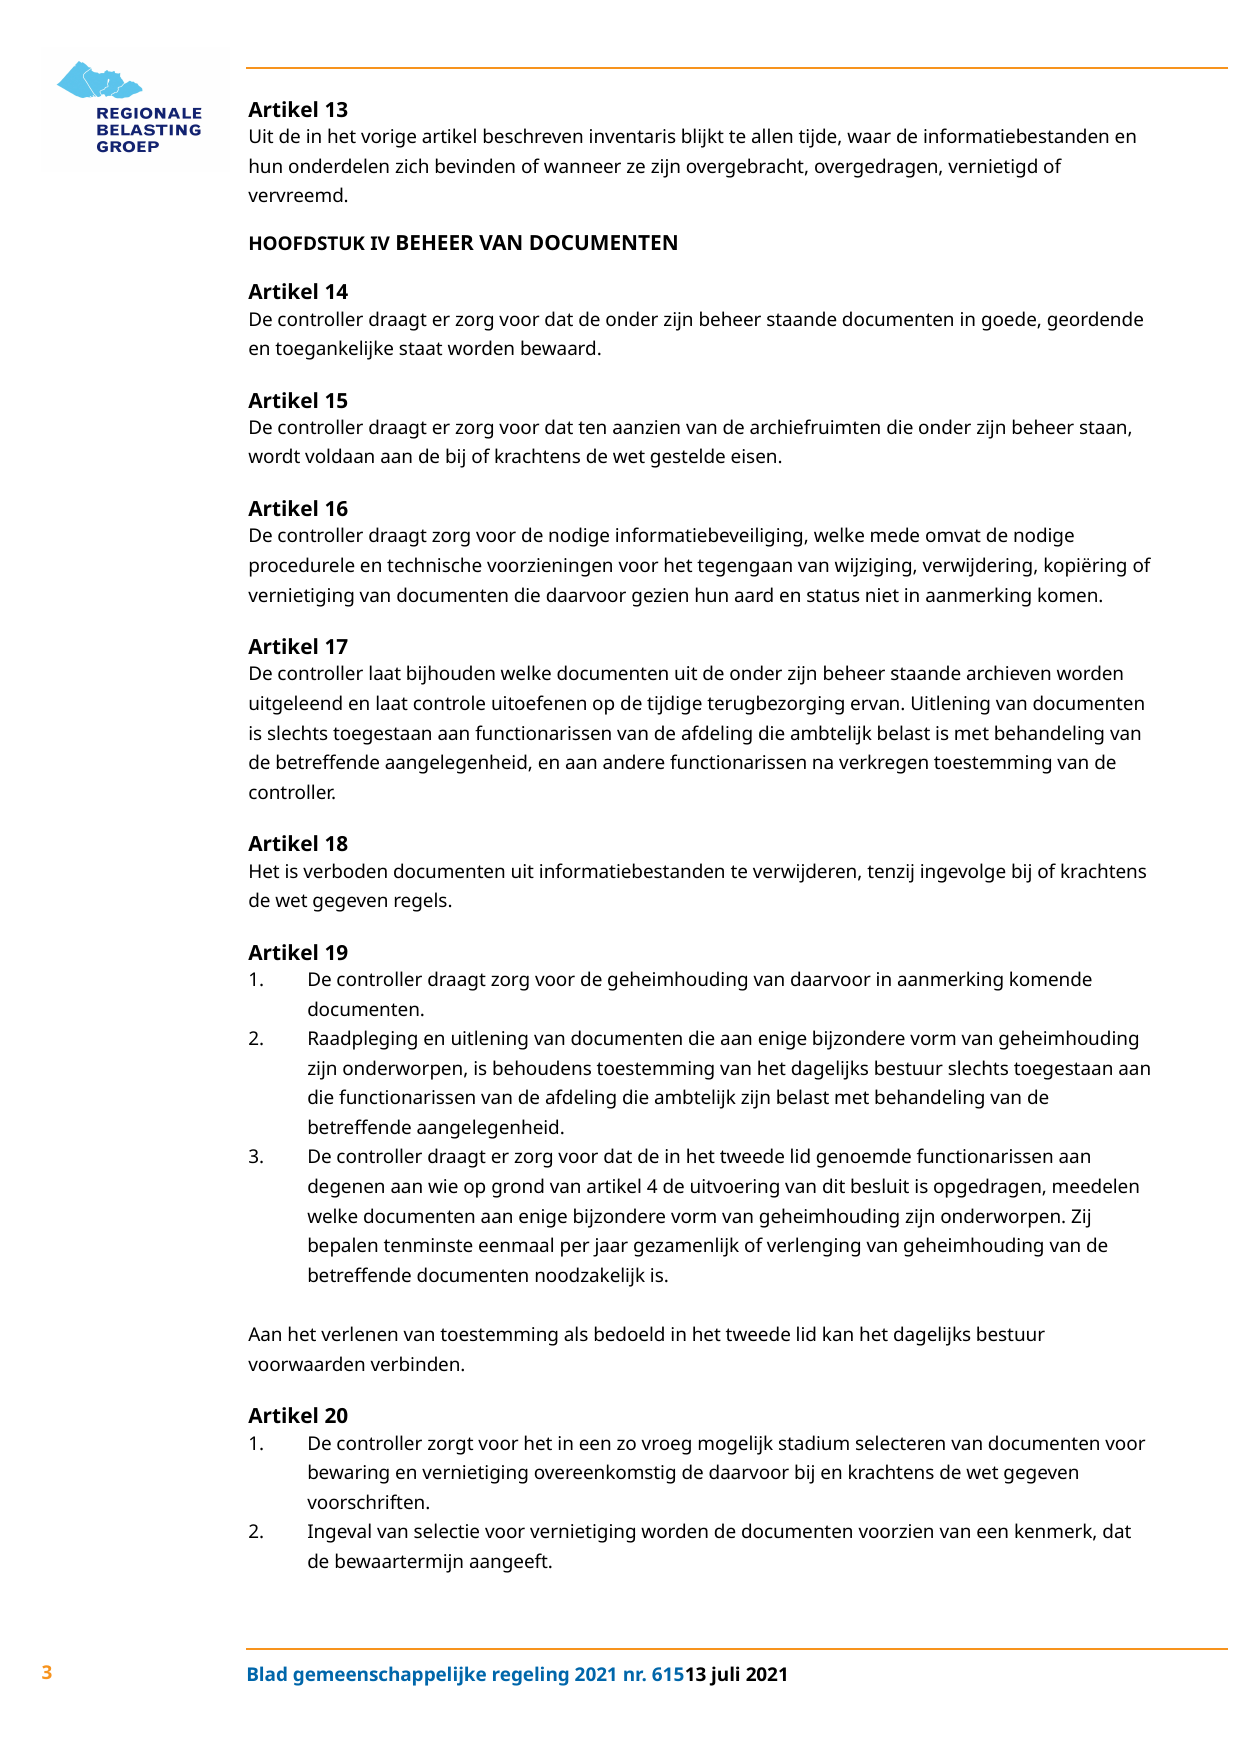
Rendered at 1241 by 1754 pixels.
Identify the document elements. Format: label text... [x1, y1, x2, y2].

text Uit de in het vorige artikel beschreven inventaris blijkt te allen tijde, waar de informatiebestanden en hun onderdelen zich bevinden of wanneer ze zijn overgebracht, overgedragen, vernietigd of vervreemd. [248, 123, 1152, 208]
text Artikel 14 [248, 277, 1152, 306]
text Artikel 15 [248, 386, 1152, 414]
list De controller draagt er zorg voor dat de in het tweede lid genoemde functionarissen aan degenen aan wie op grond van artikel 4 de uitvoering van dit besluit is opgedragen, meedelen welke documenten aan enige bijzondere vorm van geheimhouding zijn onderworpen. Zij bepalen tenminste eenmaal per jaar gezamenlijk of verlenging van geheimhouding van de betreffende documenten noodzakelijk is. [248, 1144, 1152, 1288]
text Artikel 19 [248, 938, 1152, 966]
text HOOFDSTUK IV BEHEER VAN DOCUMENTEN [248, 228, 1152, 256]
text Artikel 20 [248, 1401, 1152, 1430]
text De controller draagt zorg voor de nodige informatiebeveiliging, welke mede omvat de nodige procedurele en technische voorzieningen voor het tegengaan van wijziging, verwijdering, kopiëring of vernietiging van documenten die daarvoor gezien hun aard en status niet in aanmerking komen. [248, 523, 1152, 607]
list De controller draagt zorg voor de geheimhouding van daarvoor in aanmerking komende documenten. [248, 966, 1152, 1022]
text De controller draagt er zorg voor dat de onder zijn beheer staande documenten in goede, geordende en toegankelijke staat worden bewaard. [248, 306, 1152, 361]
text Artikel 16 [248, 494, 1152, 523]
text Het is verboden documenten uit informatiebestanden te verwijderen, tenzij ingevolge bij of krachtens de wet gegeven regels. [248, 858, 1152, 913]
list Ingeval van selectie voor vernietiging worden de documenten voorzien van een kenmerk, dat de bewaartermijn aangeeft. [248, 1518, 1152, 1574]
text De controller laat bijhouden welke documenten uit de onder zijn beheer staande archieven worden uitgeleend en laat controle uitoefenen op de tijdige terugbezorging ervan. Uitlening van documenten is slechts toegestaan aan functionarissen van de afdeling die ambtelijk belast is met behandeling van de betreffende aangelegenheid, en aan andere functionarissen na verkregen toestemming van de controller. [248, 661, 1152, 805]
list Raadpleging en uitlening van documenten die aan enige bijzondere vorm van geheimhouding zijn onderworpen, is behoudens toestemming van het dagelijks bestuur slechts toegestaan aan die functionarissen van de afdeling die ambtelijk zijn belast met behandeling van de betreffende aangelegenheid. [248, 1025, 1152, 1140]
text Artikel 17 [248, 632, 1152, 661]
text Artikel 13 [248, 95, 1152, 123]
text Aan het verlenen van toestemming als bedoeld in het tweede lid kan het dagelijks bestuur voorwaarden verbinden. [248, 1321, 1152, 1377]
text Artikel 18 [248, 829, 1152, 858]
list De controller zorgt voor het in een zo vroeg mogelijk stadium selecteren van documenten voor bewaring en vernietiging overeenkomstig de daarvoor bij en krachtens de wet gegeven voorschriften. [248, 1430, 1152, 1514]
text De controller draagt er zorg voor dat ten aanzien van de archiefruimten die onder zijn beheer staan, wordt voldaan aan de bij of krachtens de wet gestelde eisen. [248, 414, 1152, 469]
picture [41, 47, 231, 172]
